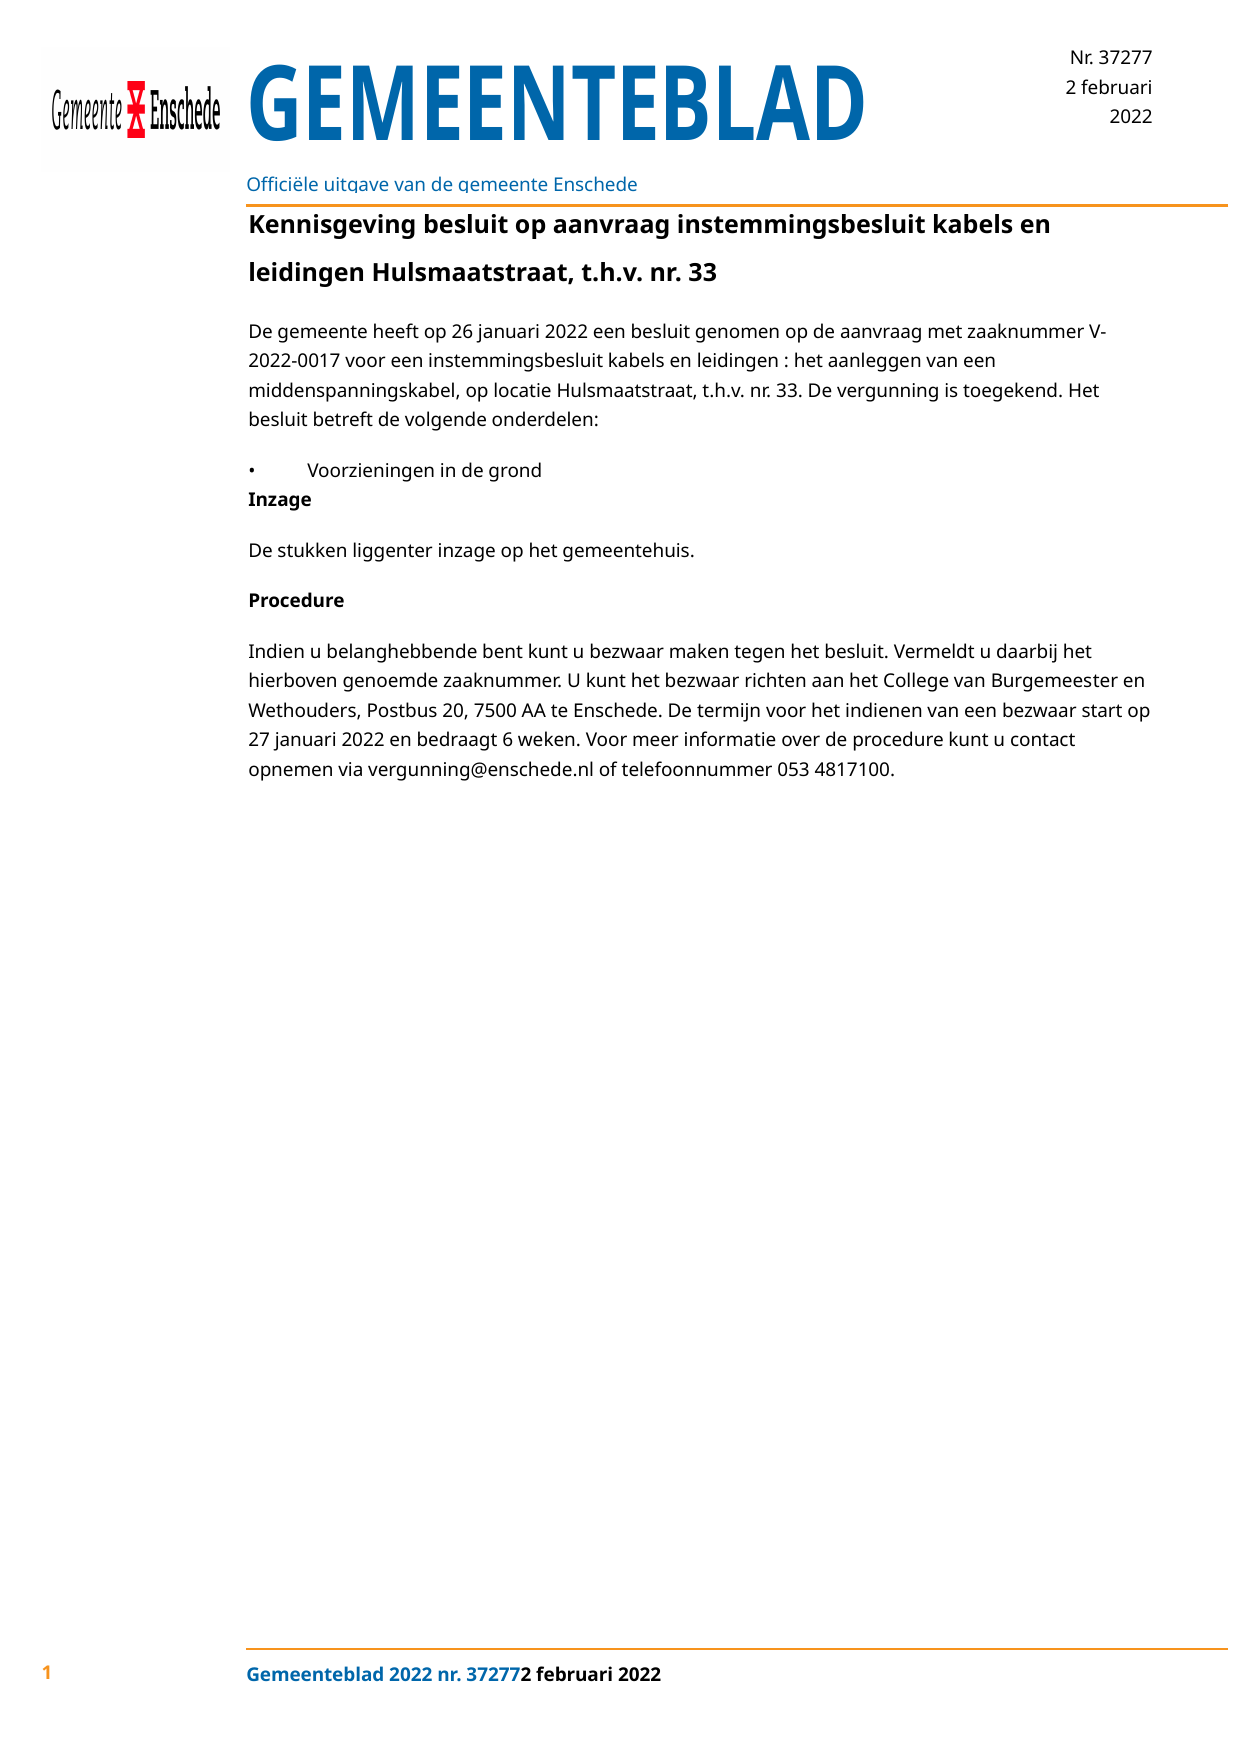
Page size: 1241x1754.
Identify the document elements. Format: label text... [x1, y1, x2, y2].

text De gemeente heeft op 26 januari 2022 een besluit genomen op de aanvraag met zaaknummer V-2022-0017 voor een instemmingsbesluit kabels en leidingen : het aanleggen van een middenspanningskabel, op locatie Hulsmaatstraat, t.h.v. nr. 33. De vergunning is toegekend. Het besluit betreft de volgende onderdelen: [248, 318, 1152, 432]
picture [41, 47, 231, 172]
text Indien u belanghebbende bent kunt u bezwaar maken tegen het besluit. Vermeldt u daarbij het hierboven genoemde zaaknummer. U kunt het bezwaar richten aan het College van Burgemees­ter en Wethouders, Postbus 20, 7500 AA te Enschede. De termijn voor het indienen van een bezwaar start op 27 januari 2022 en bedraagt 6 weken. Voor meer informatie over de procedure kunt u contact opnemen via vergunning@enschede.nl of telefoonnummer 053 4817100. [248, 638, 1152, 782]
text Procedure [248, 587, 1152, 613]
text De stukken liggenter inzage op het gemeentehuis. [248, 537, 1152, 563]
text Kennisgeving besluit op aanvraag instemmingsbesluit kabels en leidingen Hulsmaatstraat, t.h.v. nr. 33 [248, 207, 1152, 288]
list Voorzieningen in de grond [248, 457, 1152, 483]
text Inzage [248, 487, 1152, 512]
